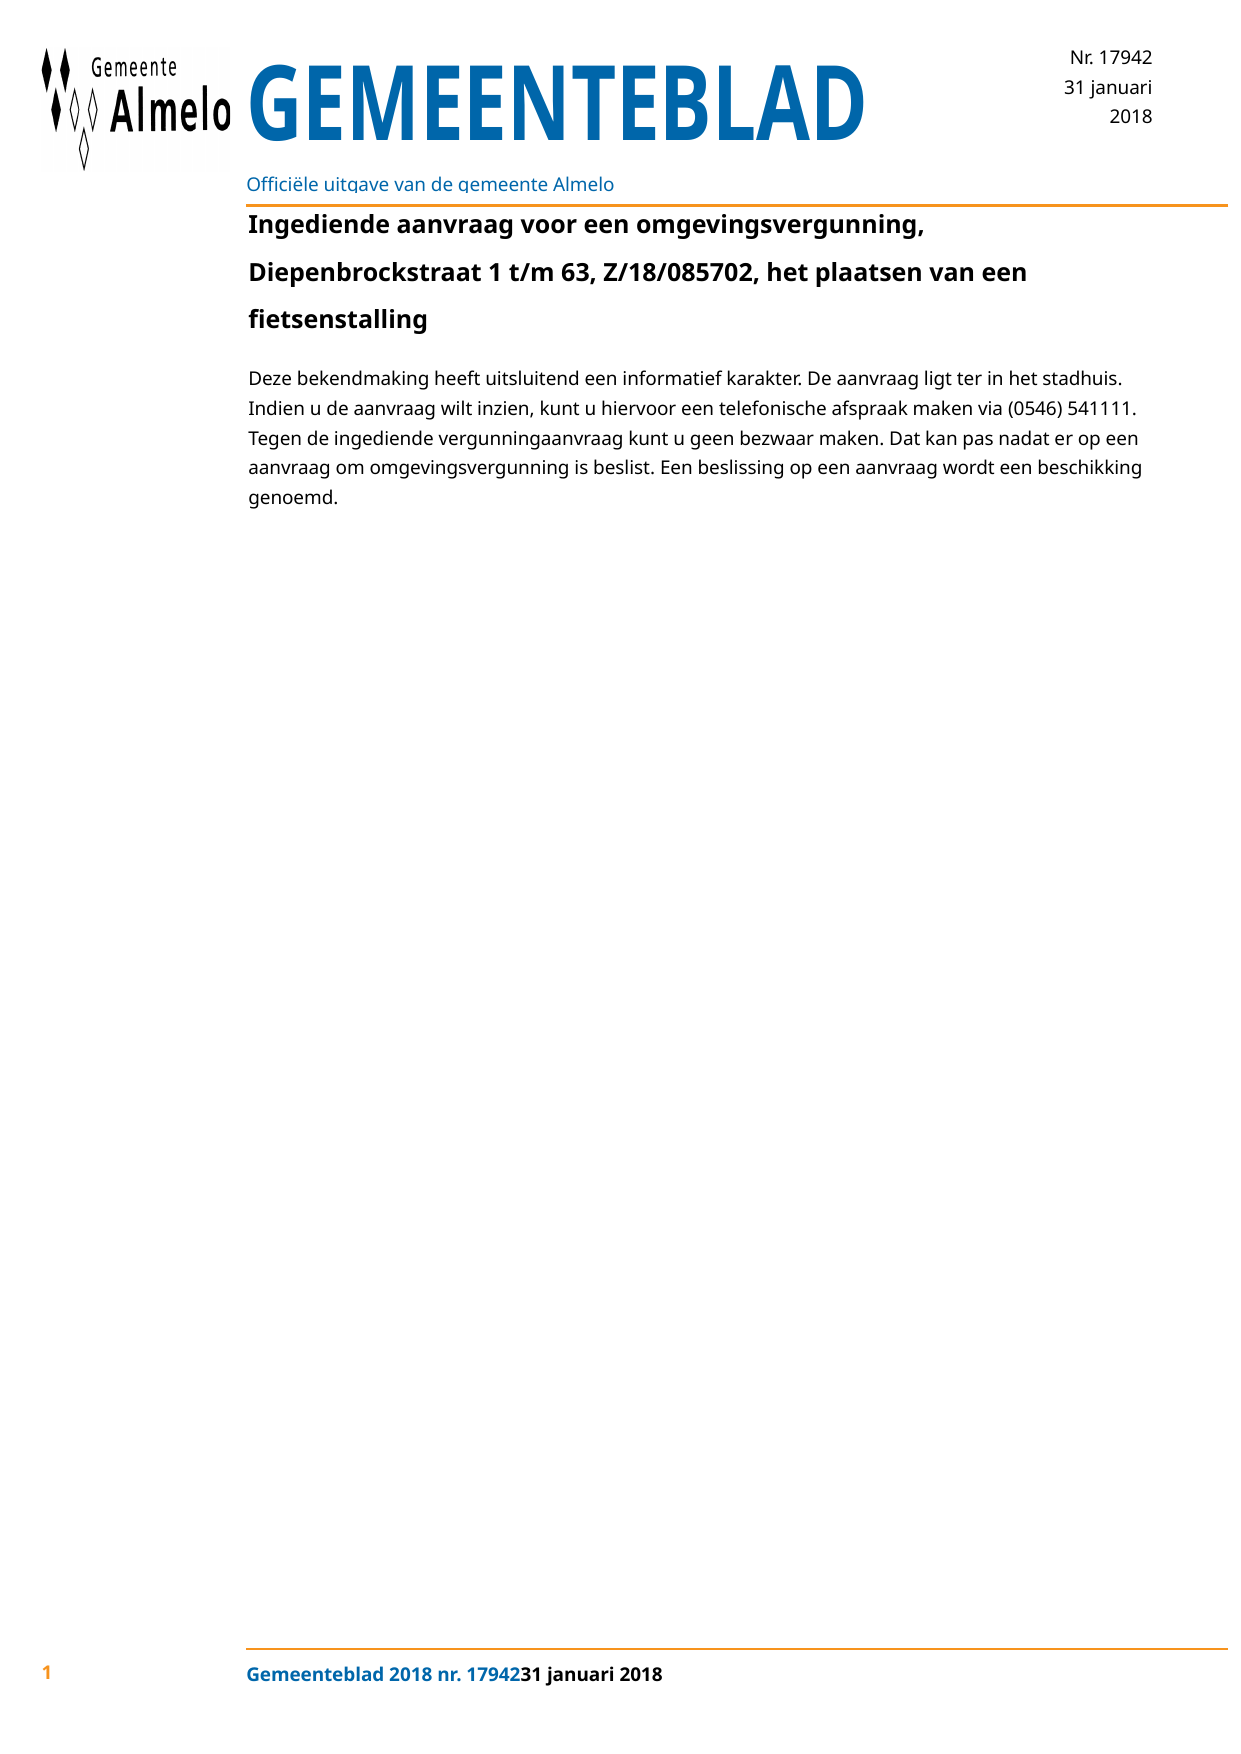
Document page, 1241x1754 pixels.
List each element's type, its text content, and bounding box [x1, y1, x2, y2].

picture [41, 47, 231, 172]
text Ingediende aanvraag voor een omgevingsvergunning, Diepenbrockstraat 1 t/m 63, Z/18/085702, het plaatsen van een fietsenstalling [248, 207, 1152, 336]
text Deze bekendmaking heeft uitsluitend een informatief karakter. De aanvraag ligt ter in het stadhuis. Indien u de aanvraag wilt inzien, kunt u hiervoor een telefonische afspraak maken via (0546) 541111. Tegen de ingediende vergunningaanvraag kunt u geen bezwaar maken. Dat kan pas nadat er op een aanvraag om omgevingsvergunning is beslist. Een beslissing op een aanvraag wordt een beschikking genoemd. [248, 366, 1152, 509]
